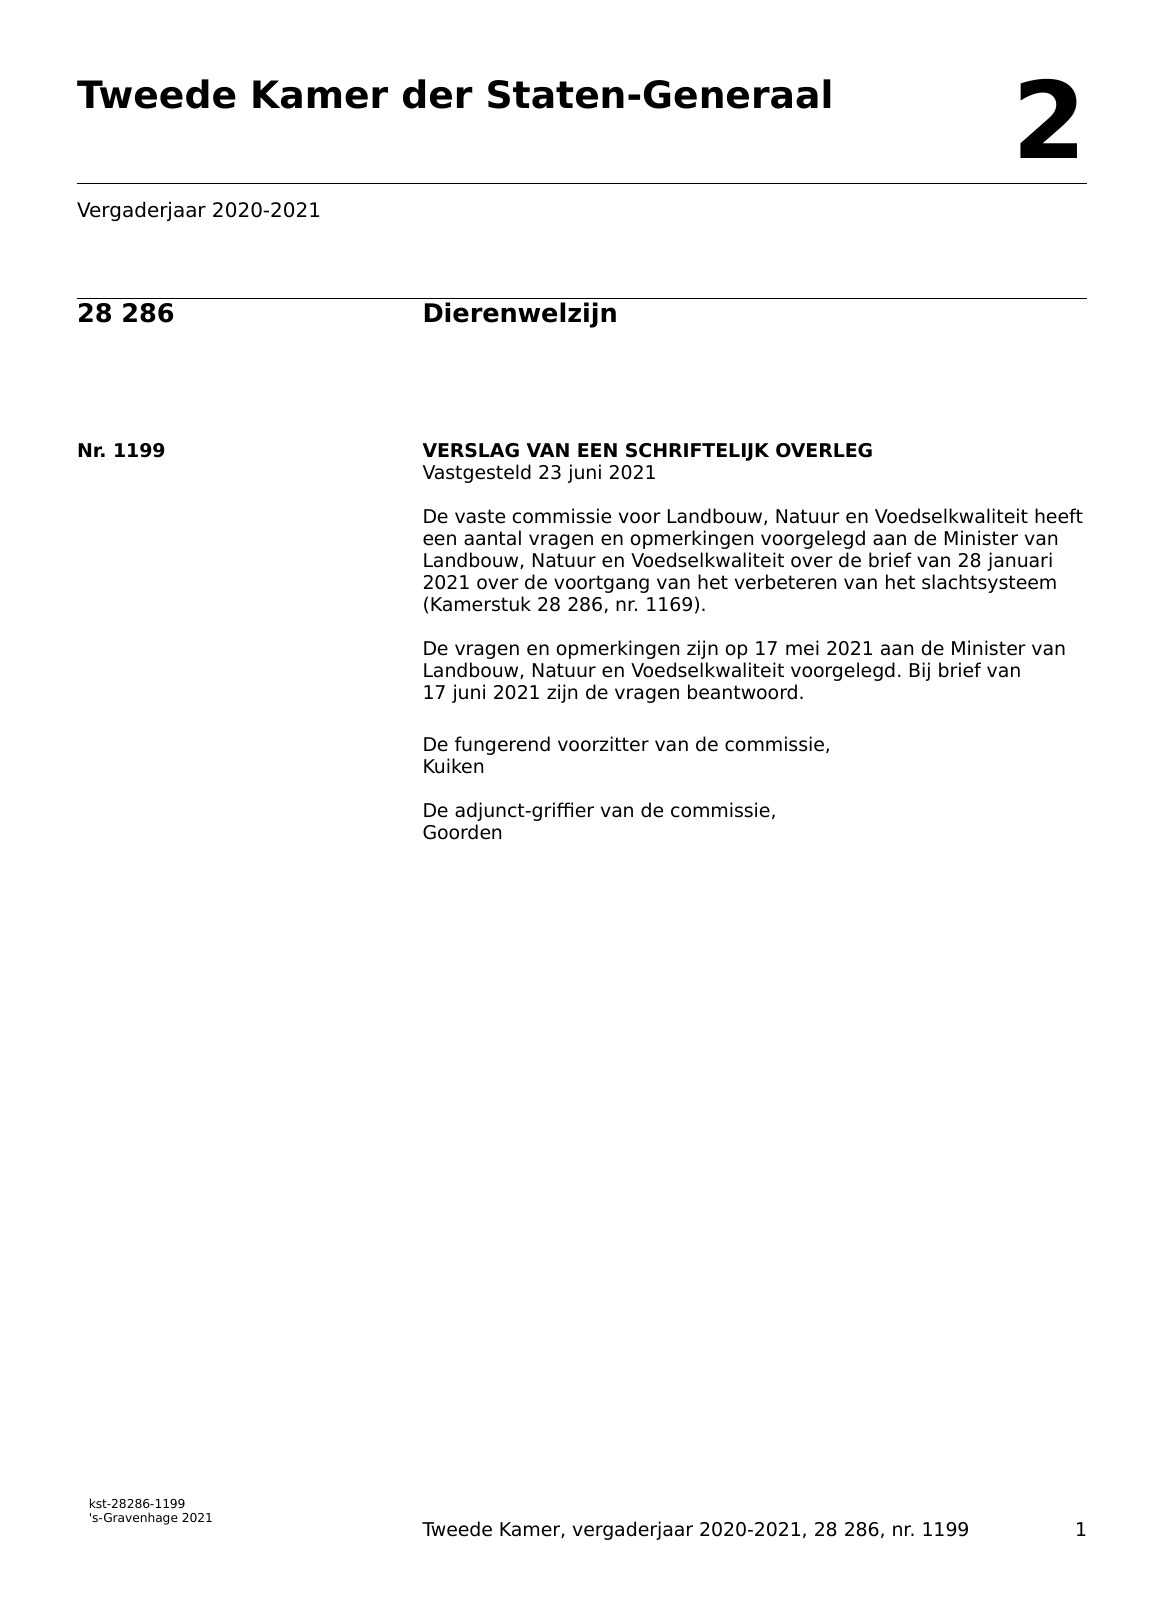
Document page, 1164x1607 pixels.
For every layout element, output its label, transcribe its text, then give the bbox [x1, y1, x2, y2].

text De vragen en opmerkingen zijn op 17 mei 2021 aan de Minister van Landbouw, Natuur en Voedselkwaliteit voorgelegd. Bij brief van 17 juni 2021 zijn de vragen beantwoord. [422, 638, 1087, 704]
table_header 2 [886, 59, 1087, 183]
text De fungerend voorzitter van de commissie, Kuiken [422, 734, 1087, 778]
table_header Tweede Kamer der Staten-Generaal [77, 59, 886, 183]
text De vaste commissie voor Landbouw, Natuur en Voedselkwaliteit heeft een aantal vragen en opmerkingen voorgelegd aan de Minister van Landbouw, Natuur en Voedselkwaliteit over de brief van 28 januari 2021 over de voortgang van het verbeteren van het slachtsysteem (Kamerstuk 28 286, nr. 1169). [422, 506, 1087, 616]
text Vastgesteld 23 juni 2021 [422, 462, 1087, 484]
text kst-28286-1199 [88, 1497, 323, 1511]
table_cell Vergaderjaar 2020-2021 [77, 184, 1087, 298]
text De adjunct-griffier van de commissie, Goorden [422, 800, 1087, 844]
text 's-Gravenhage 2021 [88, 1511, 323, 1525]
subtitle Nr. 1199 VERSLAG VAN EEN SCHRIFTELIJK OVERLEG [77, 440, 1087, 462]
subtitle 28 286 Dierenwelzijn [77, 299, 1087, 329]
